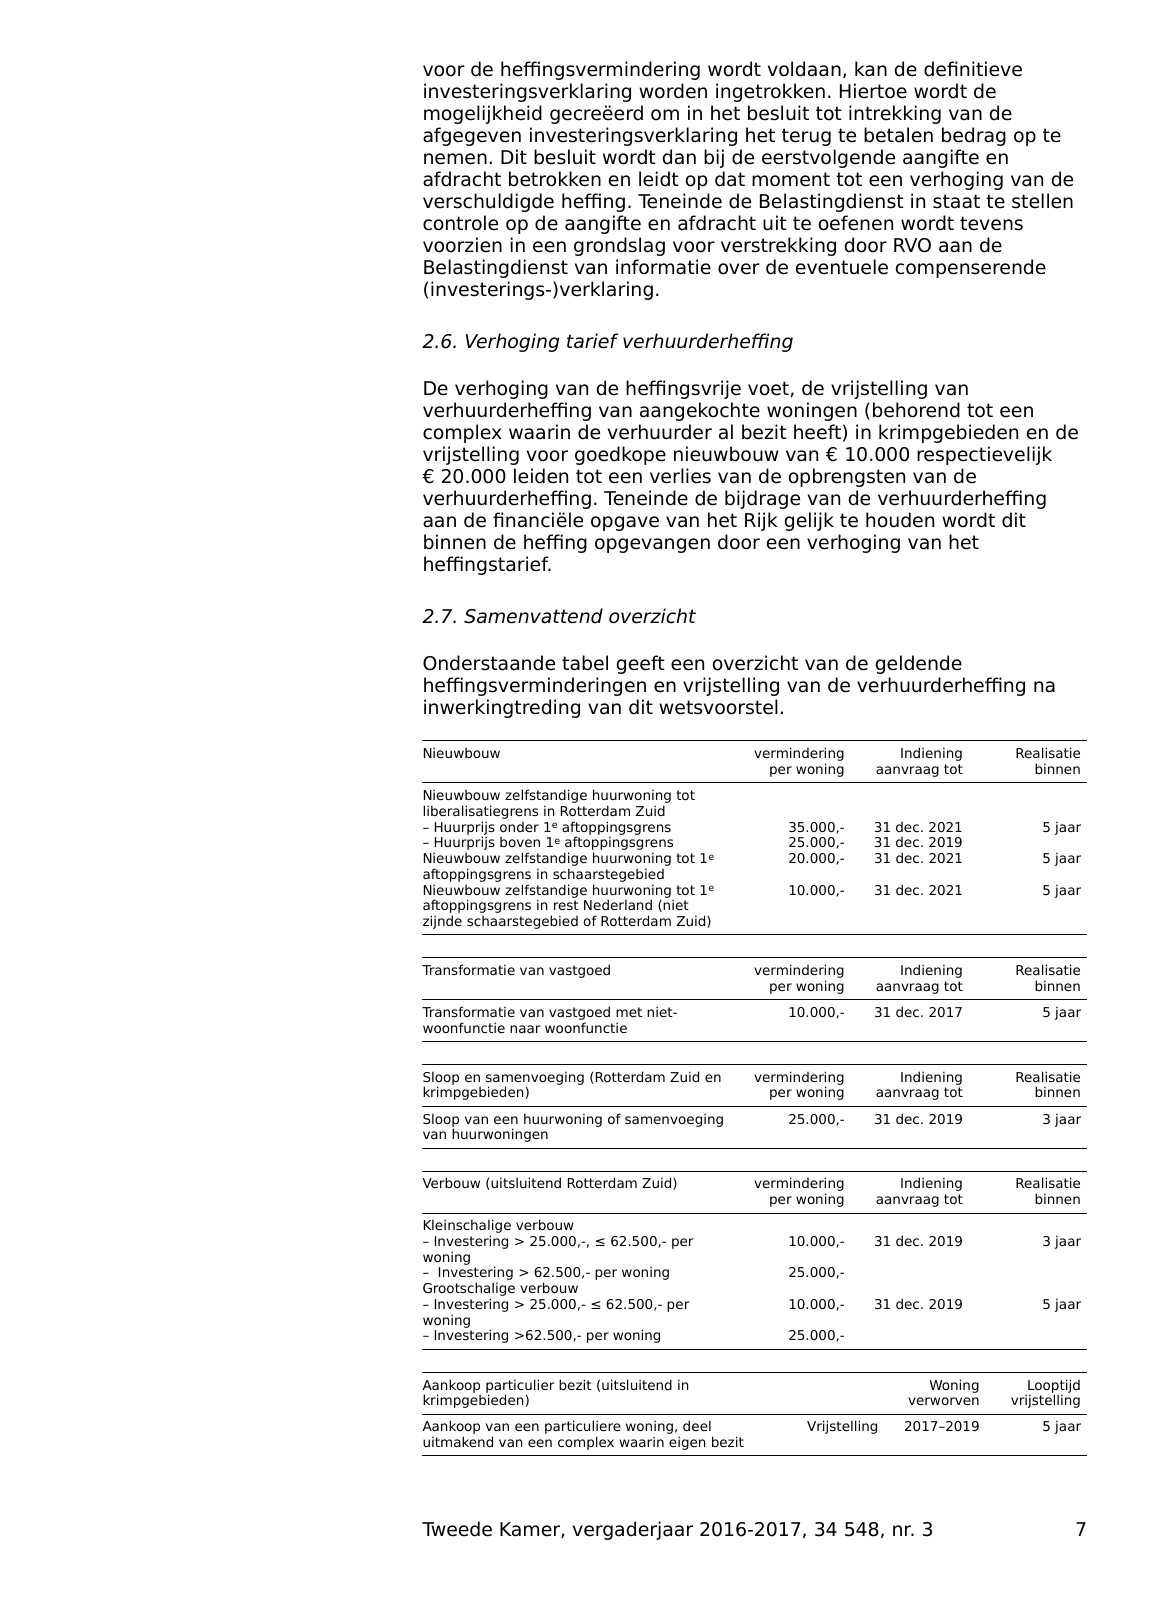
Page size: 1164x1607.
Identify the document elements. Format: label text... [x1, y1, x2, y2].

table_cell [969, 1281, 1087, 1297]
table_header vermindering per woning [732, 1065, 850, 1106]
table_cell 5 jaar [969, 820, 1087, 835]
table_cell 31 dec. 2021 [850, 820, 968, 835]
table_cell Transformatie van vastgoed met niet-woonfunctie naar woonfunctie [422, 1000, 732, 1041]
table_cell Aankoop van een particuliere woning, deel uitmakend van een complex waarin eigen bezit [422, 1415, 773, 1455]
table_cell 31 dec. 2021 [850, 851, 968, 882]
table_cell [969, 1214, 1087, 1234]
table_cell [850, 783, 968, 819]
subtitle 2.6. Verhoging tarief verhuurderheffing [422, 331, 1087, 353]
table_header Aankoop particulier bezit (uitsluitend in krimpgebieden) [422, 1373, 773, 1413]
table_header Realisatie binnen [969, 1172, 1087, 1212]
table_cell – Investering > 62.500,- per woning [422, 1265, 732, 1281]
table_header vermindering per woning [732, 958, 850, 999]
table_header Indiening aanvraag tot [850, 741, 968, 782]
table_header Looptijd vrijstelling [985, 1373, 1087, 1413]
table_header Realisatie binnen [969, 741, 1087, 782]
table_cell 25.000,- [732, 835, 850, 851]
table_header vermindering per woning [732, 741, 850, 782]
table_cell 25.000,- [732, 1265, 850, 1281]
table_cell [850, 1214, 968, 1234]
table_header Sloop en samenvoeging (Rotterdam Zuid en krimpgebieden) [422, 1065, 732, 1106]
table_cell Nieuwbouw zelfstandige huurwoning tot liberalisatiegrens in Rotterdam Zuid [422, 783, 732, 819]
table_cell [969, 783, 1087, 819]
table_cell Nieuwbouw zelfstandige huurwoning tot 1e aftoppingsgrens in schaarstegebied [422, 851, 732, 882]
table_header Indiening aanvraag tot [850, 1172, 968, 1212]
table_cell 10.000,- [732, 883, 850, 934]
table_header vermindering per woning [732, 1172, 850, 1212]
table_header Woning verworven [884, 1373, 985, 1413]
table_cell 5 jaar [985, 1415, 1087, 1455]
table_cell [969, 1328, 1087, 1349]
table_cell – Huurprijs boven 1e aftoppingsgrens [422, 835, 732, 851]
table_header Indiening aanvraag tot [850, 958, 968, 999]
table_header Verbouw (uitsluitend Rotterdam Zuid) [422, 1172, 732, 1212]
table_cell 25.000,- [732, 1107, 850, 1148]
table_cell 10.000,- [732, 1000, 850, 1041]
table_cell [850, 1281, 968, 1297]
table_header Realisatie binnen [969, 1065, 1087, 1106]
text voor de heffingsvermindering wordt voldaan, kan de definitieve investeringsverklaring worden ingetrokken. Hiertoe wordt de mogelijkheid gecreëerd om in het besluit tot intrekking van de afgegeven investeringsverklaring het terug te betalen bedrag op te nemen. Dit besluit wordt dan bij de eerstvolgende aangifte en afdracht betrokken en leidt op dat moment tot een verhoging van de verschuldigde heffing. Teneinde de Belastingdienst in staat te stellen controle op de aangifte en afdracht uit te oefenen wordt tevens voorzien in een grondslag voor verstrekking door RVO aan de Belastingdienst van informatie over de eventuele compenserende (investerings-)verklaring. [422, 59, 1087, 301]
table_cell Grootschalige verbouw [422, 1281, 732, 1297]
table_cell [850, 1265, 968, 1281]
text De verhoging van de heffingsvrije voet, de vrijstelling van verhuurderheffing van aangekochte woningen (behorend tot een complex waarin de verhuurder al bezit heeft) in krimpgebieden en de vrijstelling voor goedkope nieuwbouw van € 10.000 respectievelijk € 20.000 leiden tot een verlies van de opbrengsten van de verhuurderheffing. Teneinde de bijdrage van de verhuurderheffing aan de financiële opgave van het Rijk gelijk te houden wordt dit binnen de heffing opgevangen door een verhoging van het heffingstarief. [422, 378, 1087, 576]
table_cell [732, 1281, 850, 1297]
table_cell 31 dec. 2019 [850, 1234, 968, 1265]
table_cell 20.000,- [732, 851, 850, 882]
table_cell Kleinschalige verbouw [422, 1214, 732, 1234]
table_cell 25.000,- [732, 1328, 850, 1349]
table_cell Nieuwbouw zelfstandige huurwoning tot 1e aftoppingsgrens in rest Nederland (niet zijnde schaarstegebied of Rotterdam Zuid) [422, 883, 732, 934]
table_cell 31 dec. 2021 [850, 883, 968, 934]
table_cell – Huurprijs onder 1e aftoppingsgrens [422, 820, 732, 835]
table_cell [732, 783, 850, 819]
table_cell [969, 835, 1087, 851]
table_header Transformatie van vastgoed [422, 958, 732, 999]
text Onderstaande tabel geeft een overzicht van de geldende heffingsverminderingen en vrijstelling van de verhuurderheffing na inwerkingtreding van dit wetsvoorstel. [422, 653, 1087, 718]
table_cell 5 jaar [969, 883, 1087, 934]
table_cell 5 jaar [969, 1297, 1087, 1328]
table_cell 3 jaar [969, 1234, 1087, 1265]
table_header Indiening aanvraag tot [850, 1065, 968, 1106]
table_cell 35.000,- [732, 820, 850, 835]
table_cell 5 jaar [969, 851, 1087, 882]
table_cell 2017–2019 [884, 1415, 985, 1455]
table_cell [850, 1328, 968, 1349]
table_cell [969, 1265, 1087, 1281]
table_cell 10.000,- [732, 1234, 850, 1265]
table_cell 31 dec. 2019 [850, 835, 968, 851]
table_cell 31 dec. 2019 [850, 1107, 968, 1148]
table_cell Vrijstelling [773, 1415, 884, 1455]
table_cell 10.000,- [732, 1297, 850, 1328]
table_cell – Investering > 25.000,- ≤ 62.500,- per woning [422, 1297, 732, 1328]
table_header Nieuwbouw [422, 741, 732, 782]
table_header [773, 1373, 884, 1413]
table_cell – Investering >62.500,- per woning [422, 1328, 732, 1349]
table_header Realisatie binnen [969, 958, 1087, 999]
table_cell 3 jaar [969, 1107, 1087, 1148]
table_cell Sloop van een huurwoning of samenvoeging van huurwoningen [422, 1107, 732, 1148]
table_cell 31 dec. 2017 [850, 1000, 968, 1041]
table_cell 5 jaar [969, 1000, 1087, 1041]
table_cell [732, 1214, 850, 1234]
table_cell 31 dec. 2019 [850, 1297, 968, 1328]
table_cell – Investering > 25.000,-, ≤ 62.500,- per woning [422, 1234, 732, 1265]
subtitle 2.7. Samenvattend overzicht [422, 606, 1087, 628]
